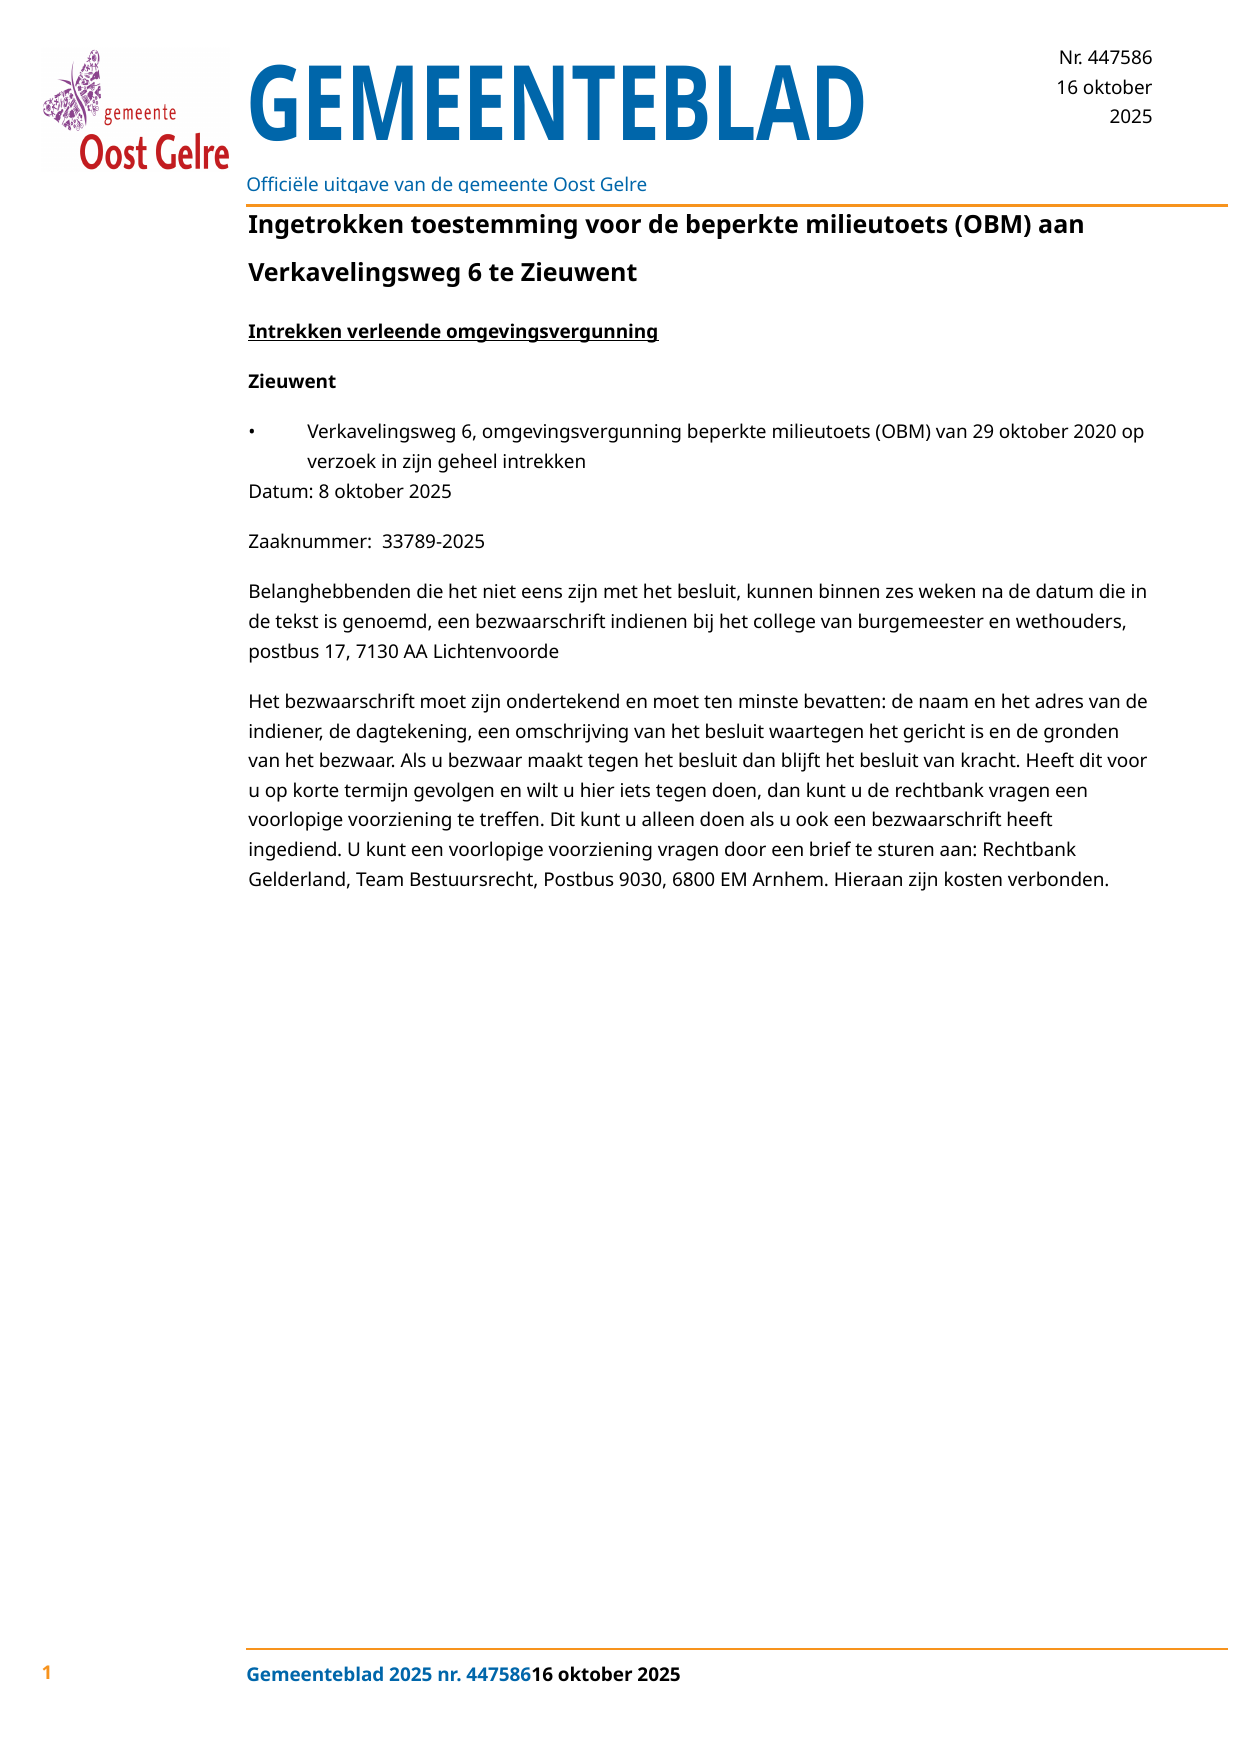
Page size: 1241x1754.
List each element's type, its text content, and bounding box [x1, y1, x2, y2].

text Belanghebbenden die het niet eens zijn met het besluit, kunnen binnen zes weken na de datum die in de tekst is genoemd, een bezwaarschrift indienen bij het college van burgemeester en wethouders, postbus 17, 7130 AA Lichtenvoorde [248, 579, 1152, 664]
picture [41, 47, 231, 172]
text Zieuwent [248, 368, 1152, 394]
list Verkavelingsweg 6, omgevingsvergunning beperkte milieutoets (OBM) van 29 oktober 2020 op verzoek in zijn geheel intrekken [248, 419, 1152, 474]
text Het bezwaarschrift moet zijn ondertekend en moet ten minste bevatten: de naam en het adres van de indiener, de dagtekening, een omschrijving van het besluit waartegen het gericht is en de gronden van het bezwaar. Als u bezwaar maakt tegen het besluit dan blijft het besluit van kracht. Heeft dit voor u op korte termijn gevolgen en wilt u hier iets tegen doen, dan kunt u de rechtbank vragen een voorlopige voorziening te treffen. Dit kunt u alleen doen als u ook een bezwaarschrift heeft ingediend. U kunt een voorlopige voorziening vragen door een brief te sturen aan: Rechtbank Gelderland, Team Bestuursrecht, Postbus 9030, 6800 EM Arnhem. Hieraan zijn kosten verbonden. [248, 688, 1152, 892]
text Intrekken verleende omgevingsvergunning [248, 318, 1152, 344]
text Ingetrokken toestemming voor de beperkte milieutoets (OBM) aan Verkavelingsweg 6 te Zieuwent [248, 207, 1152, 288]
text Zaaknummer: 33789-2025 [248, 528, 1152, 554]
text Datum: 8 oktober 2025 [248, 478, 1152, 504]
